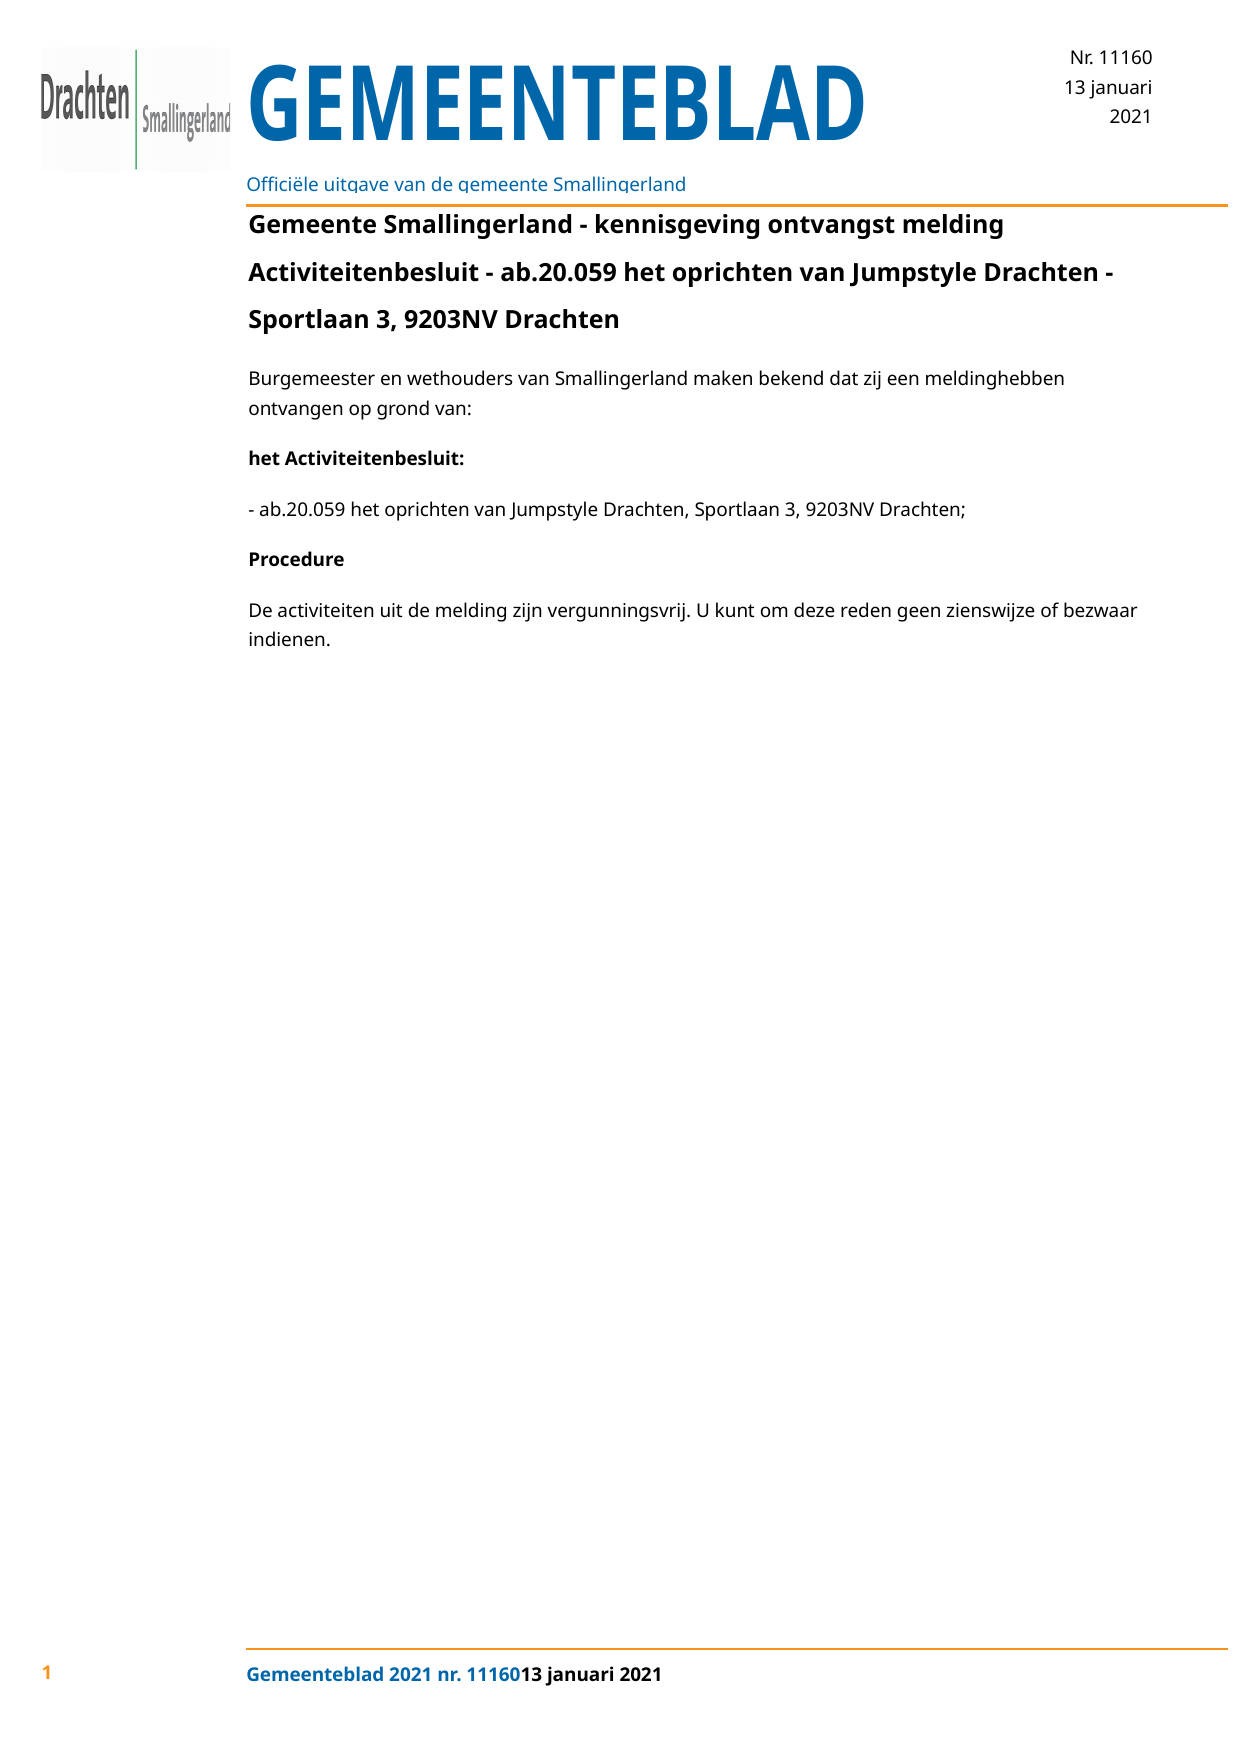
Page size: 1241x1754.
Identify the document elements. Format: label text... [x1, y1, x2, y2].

text Burgemeester en wethouders van Smallingerland maken bekend dat zij een meldinghebben ontvangen op grond van: [248, 366, 1152, 421]
text het Activiteitenbesluit: [248, 446, 1152, 471]
text Procedure [248, 546, 1152, 572]
text - ab.20.059 het oprichten van Jumpstyle Drachten, Sportlaan 3, 9203NV Drachten; [248, 496, 1152, 522]
text De activiteiten uit de melding zijn vergunningsvrij. U kunt om deze reden geen zienswijze of bezwaar indienen. [248, 597, 1152, 652]
text Gemeente Smallingerland - kennisgeving ontvangst melding Activiteitenbesluit - ab.20.059 het oprichten van Jumpstyle Drachten - Sportlaan 3, 9203NV Drachten [248, 207, 1152, 336]
picture [41, 47, 231, 172]
